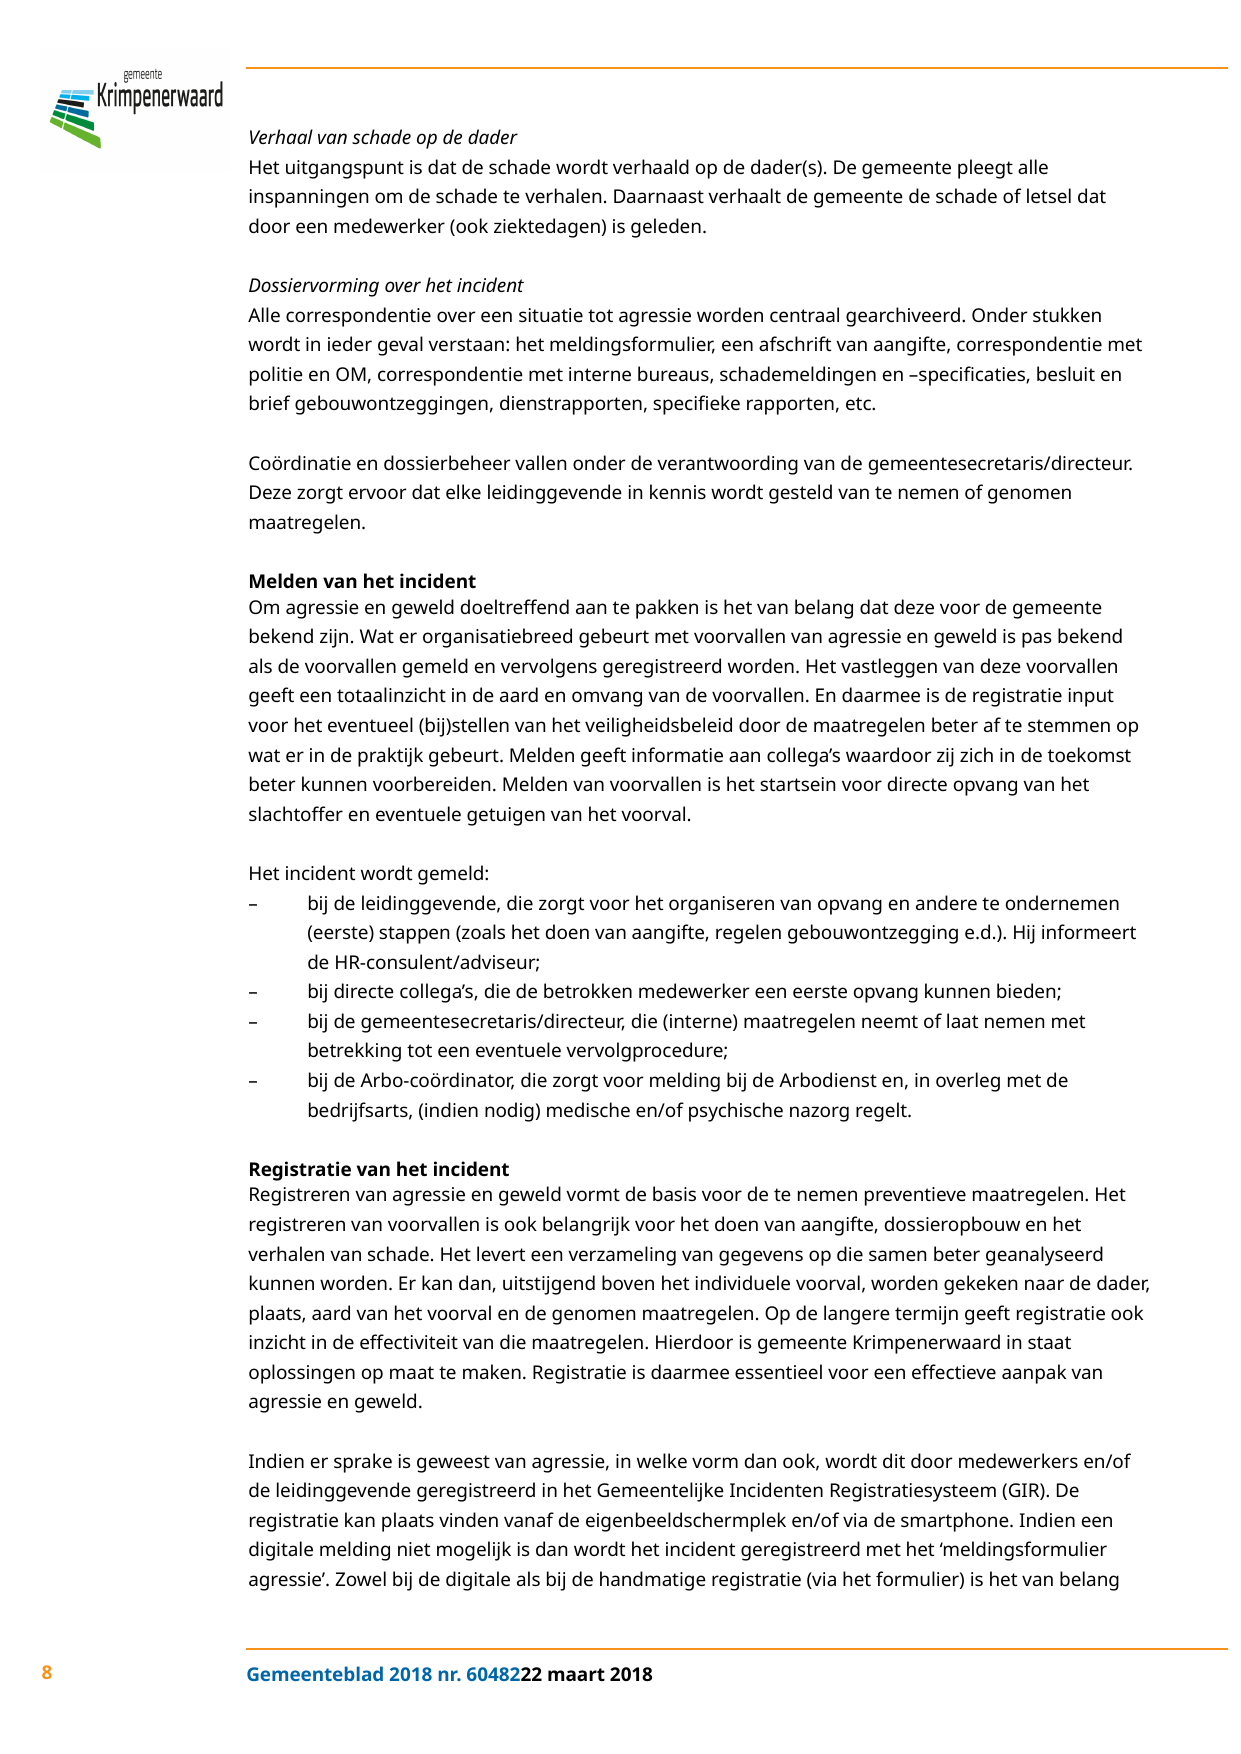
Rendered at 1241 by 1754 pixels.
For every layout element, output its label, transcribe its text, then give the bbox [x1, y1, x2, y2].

text Coördinatie en dossierbeheer vallen onder de verantwoording van de gemeentesecretaris/directeur. Deze zorgt ervoor dat elke leidinggevende in kennis wordt gesteld van te nemen of genomen maatregelen. [248, 450, 1152, 535]
text Registratie van het incident [248, 1156, 1152, 1182]
text Het uitgangspunt is dat de schade wordt verhaald op de dader(s). De gemeente pleegt alle inspanningen om de schade te verhalen. Daarnaast verhaalt de gemeente de schade of letsel dat door een medewerker (ook ziektedagen) is geleden. [248, 154, 1152, 239]
text Om agressie en geweld doeltreffend aan te pakken is het van belang dat deze voor de gemeente bekend zijn. Wat er organisatiebreed gebeurt met voorvallen van agressie en geweld is pas bekend als de voorvallen gemeld en vervolgens geregistreerd worden. Het vastleggen van deze voorvallen geeft een totaalinzicht in de aard en omvang van de voorvallen. En daarmee is de registratie input voor het eventueel (bij)stellen van het veiligheidsbeleid door de maatregelen beter af te stemmen op wat er in de praktijk gebeurt. Melden geeft informatie aan collega’s waardoor zij zich in de toekomst beter kunnen voorbereiden. Melden van voorvallen is het startsein voor directe opvang van het slachtoffer en eventuele getuigen van het voorval. [248, 594, 1152, 827]
list bij de leidinggevende, die zorgt voor het organiseren van opvang en andere te ondernemen (eerste) stappen (zoals het doen van aangifte, regelen gebouwontzegging e.d.). Hij informeert de HR-consulent/adviseur; [248, 890, 1152, 974]
list bij de Arbo-coördinator, die zorgt voor melding bij de Arbodienst en, in overleg met de bedrijfsarts, (indien nodig) medische en/of psychische nazorg regelt. [248, 1067, 1152, 1122]
text Het incident wordt gemeld: [248, 860, 1152, 886]
list bij de gemeentesecretaris/directeur, die (interne) maatregelen neemt of laat nemen met betrekking tot een eventuele vervolgprocedure; [248, 1008, 1152, 1063]
text Verhaal van schade op de dader [248, 124, 1152, 150]
text Indien er sprake is geweest van agressie, in welke vorm dan ook, wordt dit door medewerkers en/of de leidinggevende geregistreerd in het Gemeentelijke Incidenten Registratiesysteem (GIR). De registratie kan plaats vinden vanaf de eigenbeeldschermplek en/of via de smartphone. Indien een digitale melding niet mogelijk is dan wordt het incident geregistreerd met het ‘meldingsformulier agressie’. Zowel bij de digitale als bij de handmatige registratie (via het formulier) is het van belang [248, 1448, 1152, 1592]
text Melden van het incident [248, 568, 1152, 594]
text Registreren van agressie en geweld vormt de basis voor de te nemen preventieve maatregelen. Het registreren van voorvallen is ook belangrijk voor het doen van aangifte, dossieropbouw en het verhalen van schade. Het levert een verzameling van gegevens op die samen beter geanalyseerd kunnen worden. Er kan dan, uitstijgend boven het individuele voorval, worden gekeken naar de dader, plaats, aard van het voorval en de genomen maatregelen. Op de langere termijn geeft registratie ook inzicht in de effectiviteit van die maatregelen. Hierdoor is gemeente Krimpenerwaard in staat oplossingen op maat te maken. Registratie is daarmee essentieel voor een effectieve aanpak van agressie en geweld. [248, 1182, 1152, 1414]
text Alle correspondentie over een situatie tot agressie worden centraal gearchiveerd. Onder stukken wordt in ieder geval verstaan: het meldingsformulier, een afschrift van aangifte, correspondentie met politie en OM, correspondentie met interne bureaus, schademeldingen en –specificaties, besluit en brief gebouwontzeggingen, dienstrapporten, specifieke rapporten, etc. [248, 302, 1152, 416]
list bij directe collega’s, die de betrokken medewerker een eerste opvang kunnen bieden; [248, 978, 1152, 1004]
picture [41, 47, 231, 172]
text Dossiervorming over het incident [248, 272, 1152, 298]
